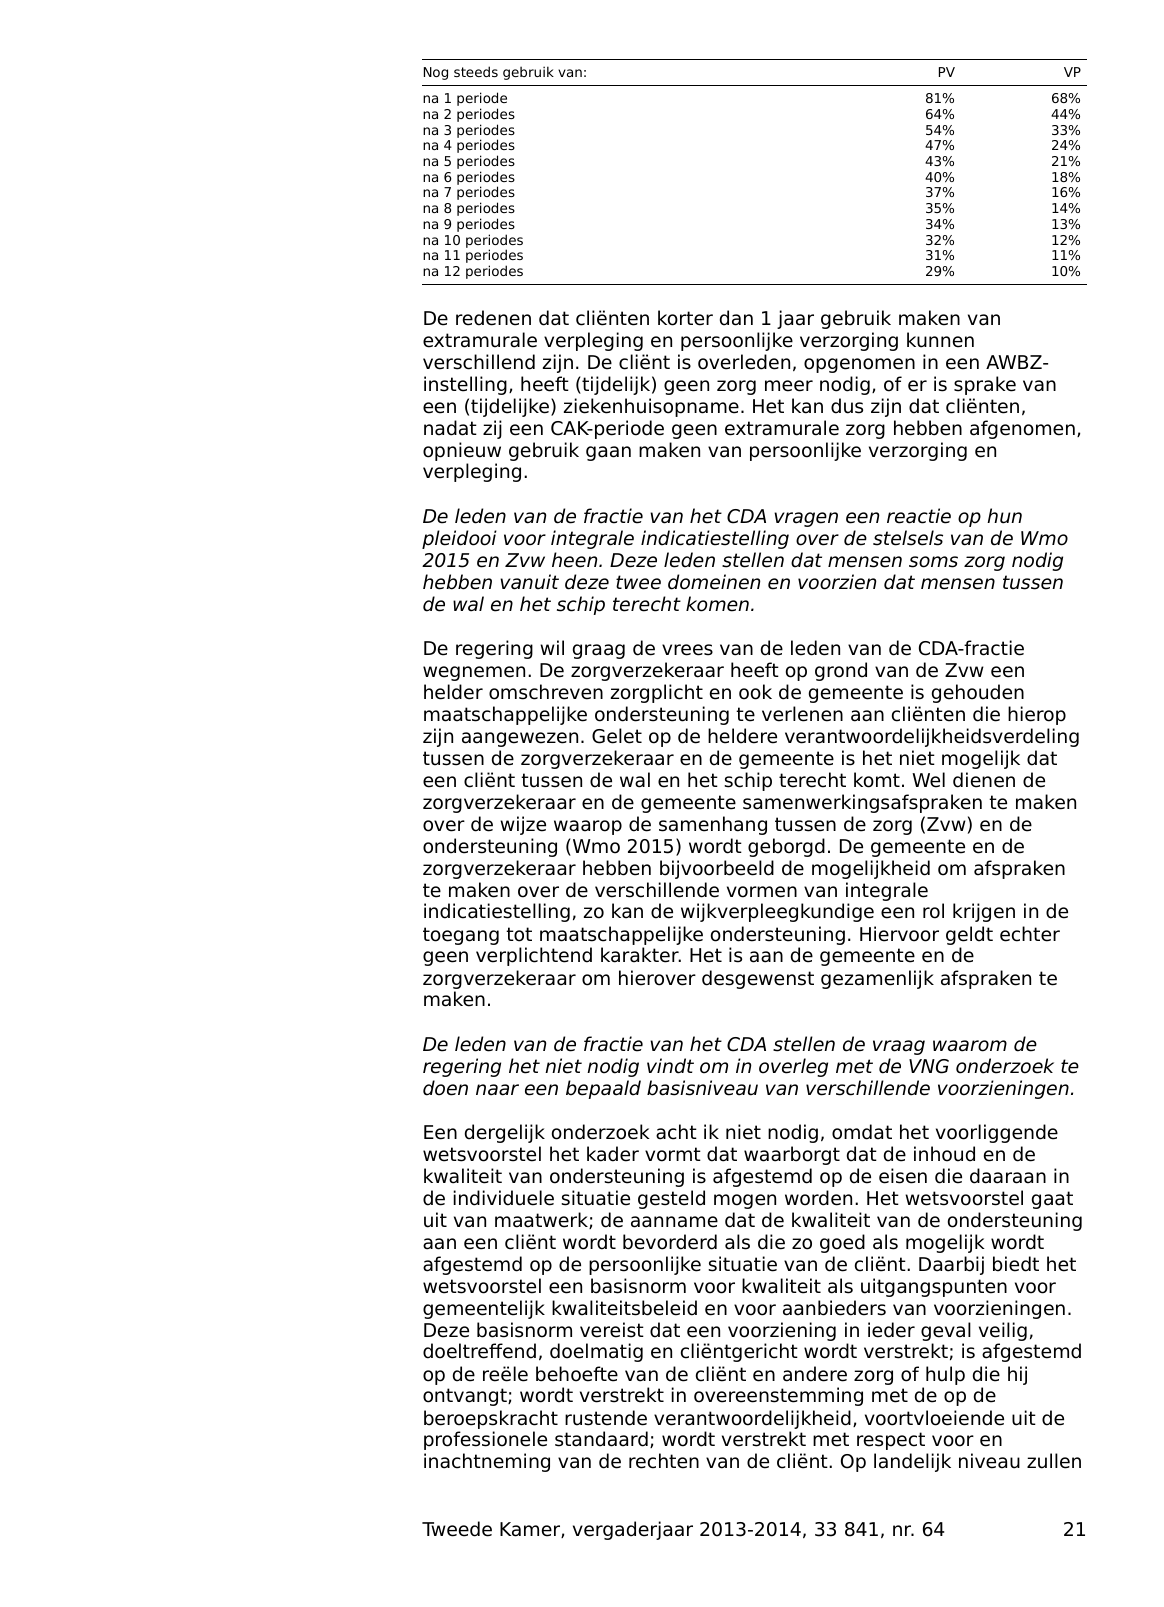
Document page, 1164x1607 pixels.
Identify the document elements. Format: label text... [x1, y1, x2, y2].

table_cell 16% [961, 185, 1087, 201]
table_cell na 5 periodes [422, 154, 829, 169]
table_cell 32% [829, 233, 961, 248]
table_cell 47% [829, 138, 961, 154]
table_cell na 9 periodes [422, 217, 829, 232]
table_header VP [961, 60, 1087, 85]
table_header Nog steeds gebruik van: [422, 60, 829, 85]
table_cell 10% [961, 264, 1087, 284]
table_cell 35% [829, 201, 961, 217]
table_cell 29% [829, 264, 961, 284]
table_cell 31% [829, 248, 961, 264]
text De redenen dat cliënten korter dan 1 jaar gebruik maken van extramurale verpleging en persoonlijke verzorging kunnen verschillend zijn. De cliënt is overleden, opgenomen in een AWBZ-instelling, heeft (tijdelijk) geen zorg meer nodig, of er is sprake van een (tijdelijke) ziekenhuisopname. Het kan dus zijn dat cliënten, nadat zij een CAK-periode geen extramurale zorg hebben afgenomen, opnieuw gebruik gaan maken van persoonlijke verzorging en verpleging. [422, 308, 1087, 483]
text De leden van de fractie van het CDA vragen een reactie op hun pleidooi voor integrale indicatiestelling over de stelsels van de Wmo 2015 en Zvw heen. Deze leden stellen dat mensen soms zorg nodig hebben vanuit deze twee domeinen en voorzien dat mensen tussen de wal en het schip terecht komen. [422, 506, 1087, 616]
table_cell 40% [829, 170, 961, 185]
table_cell na 11 periodes [422, 248, 829, 264]
table_cell 14% [961, 201, 1087, 217]
table_cell 64% [829, 107, 961, 122]
table_cell na 6 periodes [422, 170, 829, 185]
text De leden van de fractie van het CDA stellen de vraag waarom de regering het niet nodig vindt om in overleg met de VNG onderzoek te doen naar een bepaald basisniveau van verschillende voorzieningen. [422, 1033, 1087, 1099]
table_cell 13% [961, 217, 1087, 232]
table_cell na 10 periodes [422, 233, 829, 248]
table_header PV [829, 60, 961, 85]
table_cell 43% [829, 154, 961, 169]
table_cell 18% [961, 170, 1087, 185]
table_cell na 7 periodes [422, 185, 829, 201]
table_cell 54% [829, 123, 961, 138]
table_cell 33% [961, 123, 1087, 138]
table_cell na 1 periode [422, 86, 829, 107]
table_cell 37% [829, 185, 961, 201]
table_cell 24% [961, 138, 1087, 154]
table_cell na 3 periodes [422, 123, 829, 138]
table_cell na 2 periodes [422, 107, 829, 122]
table_cell 34% [829, 217, 961, 232]
table_cell na 12 periodes [422, 264, 829, 284]
table_cell 68% [961, 86, 1087, 107]
text De regering wil graag de vrees van de leden van de CDA-fractie wegnemen. De zorgverzekeraar heeft op grond van de Zvw een helder omschreven zorgplicht en ook de gemeente is gehouden maatschappelijke ondersteuning te verlenen aan cliënten die hierop zijn aangewezen. Gelet op de heldere verantwoordelijkheidsverdeling tussen de zorgverzekeraar en de gemeente is het niet mogelijk dat een cliënt tussen de wal en het schip terecht komt. Wel dienen de zorgverzekeraar en de gemeente samenwerkingsafspraken te maken over de wijze waarop de samenhang tussen de zorg (Zvw) en de ondersteuning (Wmo 2015) wordt geborgd. De gemeente en de zorgverzekeraar hebben bijvoorbeeld de mogelijkheid om afspraken te maken over de verschillende vormen van integrale indicatiestelling, zo kan de wijkverpleegkundige een rol krijgen in de toegang tot maatschappelijke ondersteuning. Hiervoor geldt echter geen verplichtend karakter. Het is aan de gemeente en de zorgverzekeraar om hierover desgewenst gezamenlijk afspraken te maken. [422, 638, 1087, 1011]
table_cell na 8 periodes [422, 201, 829, 217]
table_cell 81% [829, 86, 961, 107]
table_cell 21% [961, 154, 1087, 169]
table_cell 12% [961, 233, 1087, 248]
table_cell na 4 periodes [422, 138, 829, 154]
table_cell 11% [961, 248, 1087, 264]
text Een dergelijk onderzoek acht ik niet nodig, omdat het voorliggende wetsvoorstel het kader vormt dat waarborgt dat de inhoud en de kwaliteit van ondersteuning is afgestemd op de eisen die daaraan in de individuele situatie gesteld mogen worden. Het wetsvoorstel gaat uit van maatwerk; de aanname dat de kwaliteit van de ondersteuning aan een cliënt wordt bevorderd als die zo goed als mogelijk wordt afgestemd op de persoonlijke situatie van de cliënt. Daarbij biedt het wetsvoorstel een basisnorm voor kwaliteit als uitgangspunten voor gemeentelijk kwaliteitsbeleid en voor aanbieders van voorzieningen. Deze basisnorm vereist dat een voorziening in ieder geval veilig, doeltreffend, doelmatig en cliëntgericht wordt verstrekt; is afgestemd op de reële behoefte van de cliënt en andere zorg of hulp die hij ontvangt; wordt verstrekt in overeenstemming met de op de beroepskracht rustende verantwoordelijkheid, voortvloeiende uit de professionele standaard; wordt verstrekt met respect voor en inachtneming van de rechten van de cliënt. Op landelijk niveau zullen [422, 1122, 1087, 1473]
table_cell 44% [961, 107, 1087, 122]
